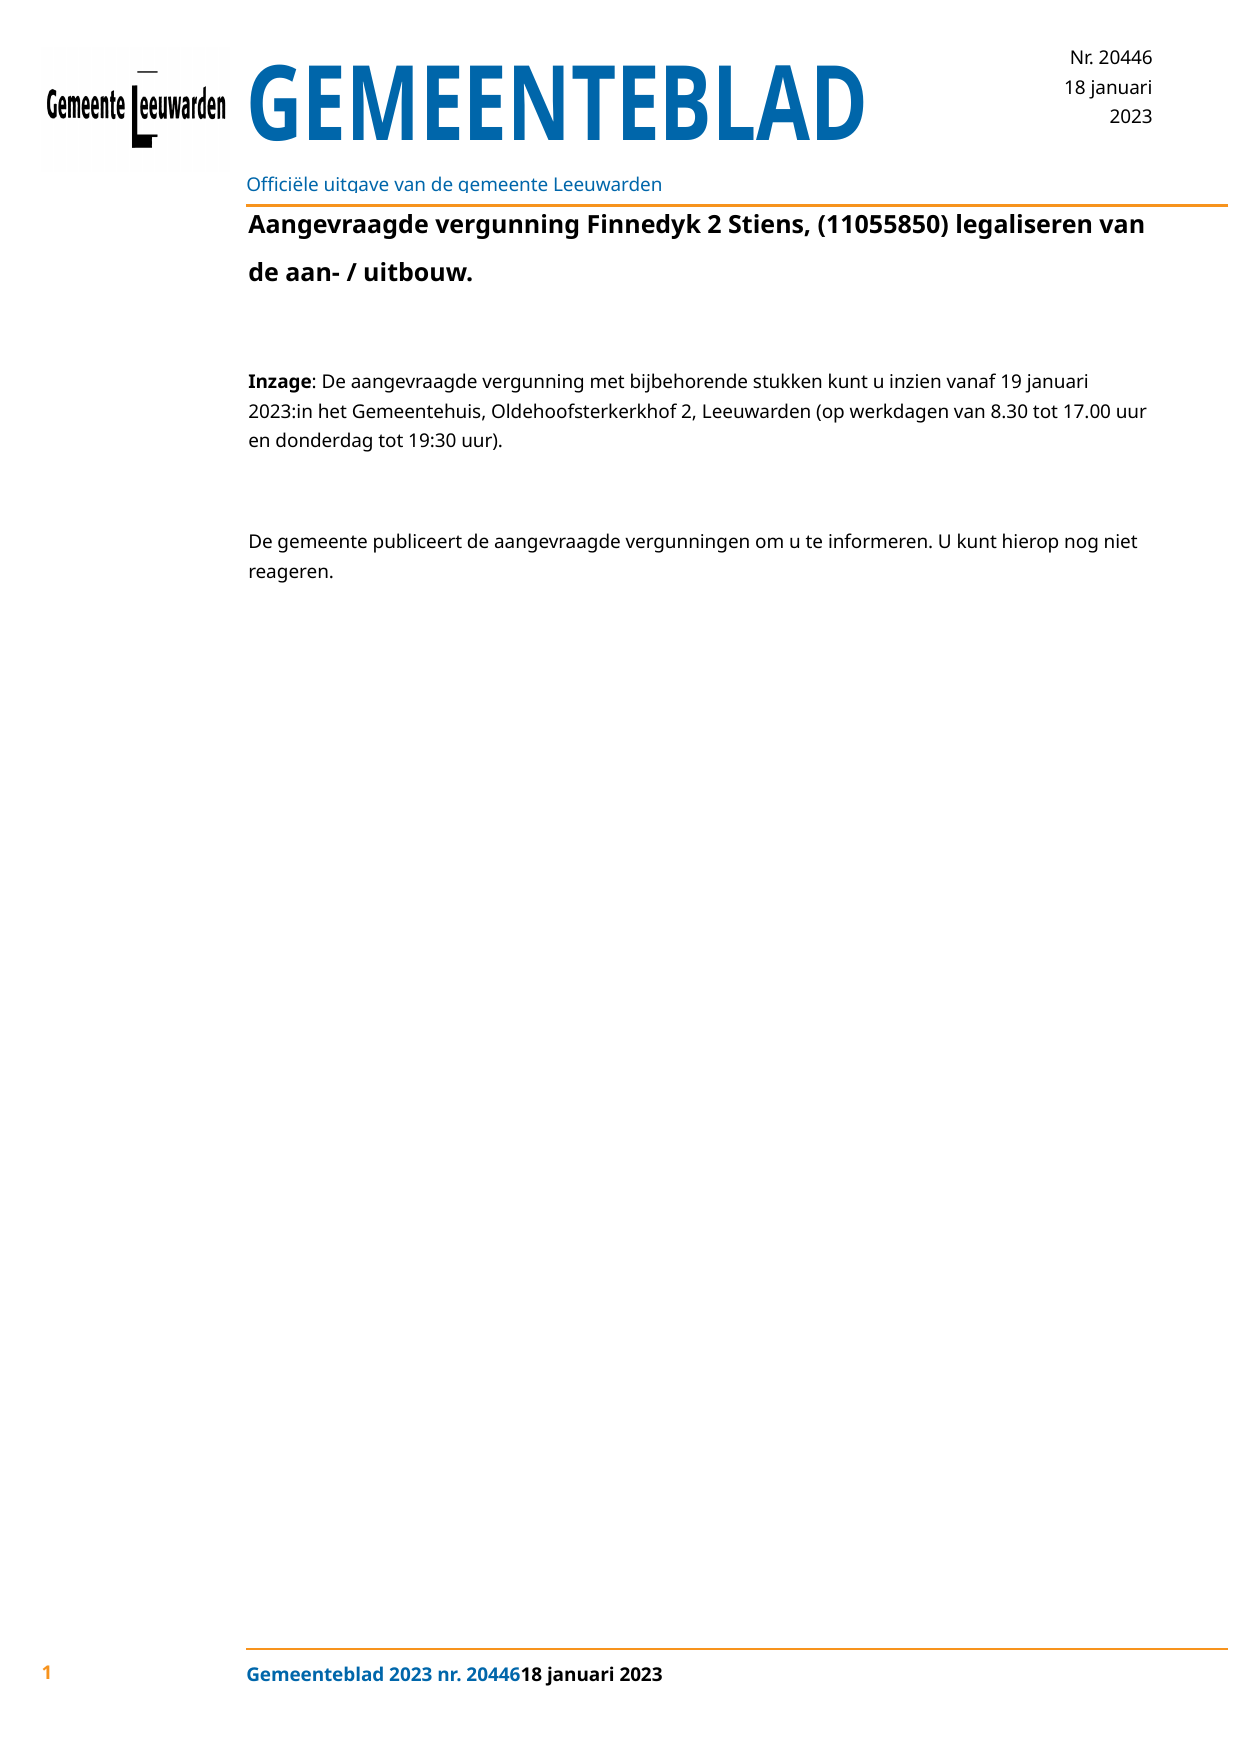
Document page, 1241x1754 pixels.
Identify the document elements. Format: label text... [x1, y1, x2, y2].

text De gemeente publiceert de aangevraagde vergunningen om u te informeren. U kunt hierop nog niet reageren. [248, 528, 1152, 584]
picture [41, 47, 231, 172]
text Aangevraagde vergunning Finnedyk 2 Stiens, (11055850) legaliseren van de aan- / uitbouw. [248, 207, 1152, 288]
text Inzage: De aangevraagde vergunning met bijbehorende stukken kunt u inzien vanaf 19 januari 2023:in het Gemeentehuis, Oldehoofsterkerkhof 2, Leeuwarden (op werkdagen van 8.30 tot 17.00 uur en donderdag tot 19:30 uur). [248, 368, 1152, 453]
